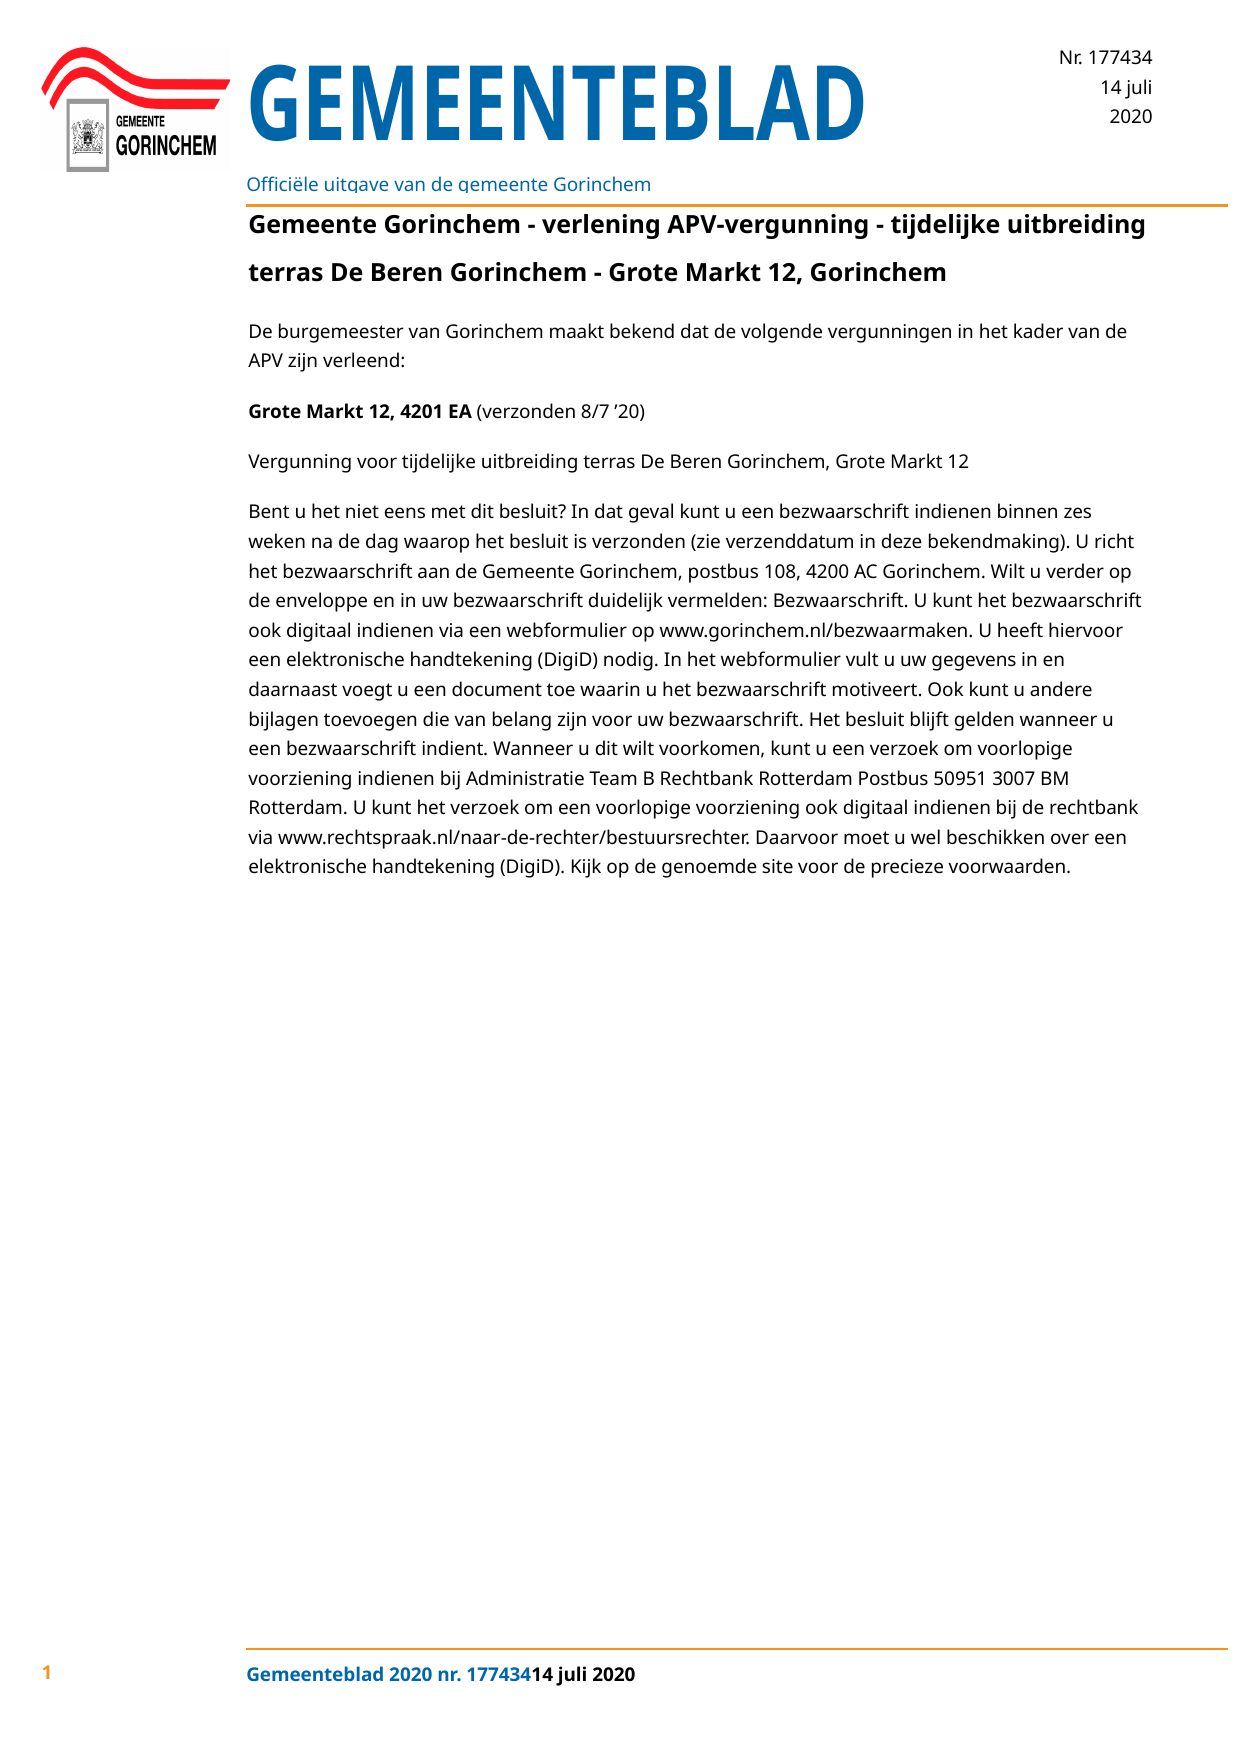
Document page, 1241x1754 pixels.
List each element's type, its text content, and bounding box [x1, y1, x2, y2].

text Bent u het niet eens met dit besluit? In dat geval kunt u een bezwaarschrift indienen binnen zes weken na de dag waarop het besluit is verzonden (zie verzenddatum in deze bekendmaking). U richt het bezwaarschrift aan de Gemeente Gorinchem, postbus 108, 4200 AC Gorinchem. Wilt u verder op de enveloppe en in uw bezwaarschrift duidelijk vermelden: Bezwaarschrift. U kunt het bezwaarschrift ook digitaal indienen via een webformulier op www.gorinchem.nl/bezwaarmaken. U heeft hiervoor een elektronische handtekening (DigiD) nodig. In het webformulier vult u uw gegevens in en daarnaast voegt u een document toe waarin u het bezwaarschrift motiveert. Ook kunt u andere bijlagen toevoegen die van belang zijn voor uw bezwaarschrift. Het besluit blijft gelden wanneer u een bezwaarschrift indient. Wanneer u dit wilt voorkomen, kunt u een verzoek om voorlopige voorziening indienen bij Administratie Team B Rechtbank Rotterdam Postbus 50951 3007 BM Rotterdam. U kunt het verzoek om een voorlopige voorziening ook digitaal indienen bij de rechtbank via www.rechtspraak.nl/naar-de-rechter/bestuursrechter. Daarvoor moet u wel beschikken over een elektronische handtekening (DigiD). Kijk op de genoemde site voor de precieze voorwaarden. [248, 499, 1152, 879]
text Gemeente Gorinchem - verlening APV-vergunning - tijdelijke uitbreiding terras De Beren Gorinchem - Grote Markt 12, Gorinchem [248, 207, 1152, 288]
text Vergunning voor tijdelijke uitbreiding terras De Beren Gorinchem, Grote Markt 12 [248, 448, 1152, 474]
text De burgemeester van Gorinchem maakt bekend dat de volgende vergunningen in het kader van de APV zijn verleend: [248, 318, 1152, 373]
picture [41, 47, 231, 172]
text Grote Markt 12, 4201 EA (verzonden 8/7 ’20) [248, 398, 1152, 424]
